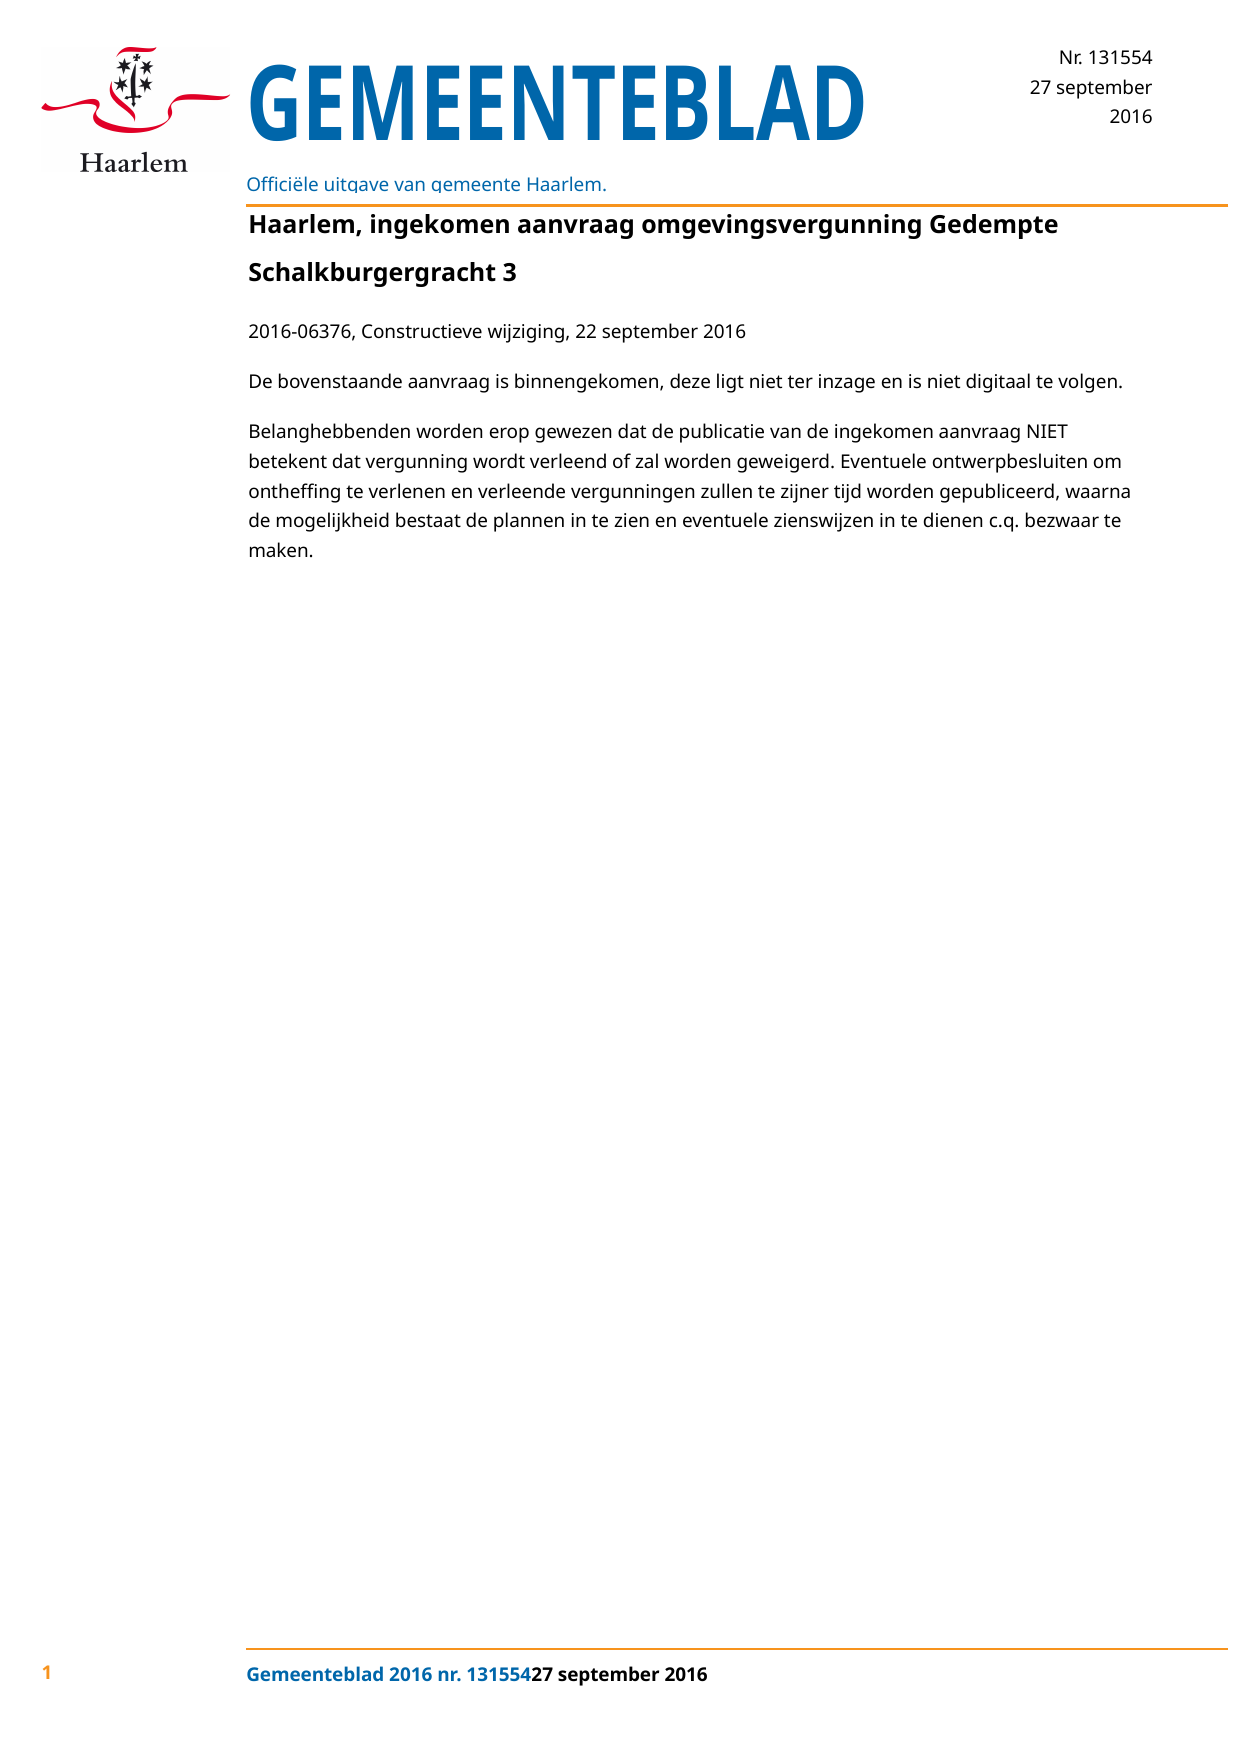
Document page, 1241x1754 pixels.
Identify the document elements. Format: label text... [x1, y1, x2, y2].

text 2016-06376, Constructieve wijziging, 22 september 2016 [248, 318, 1152, 344]
picture [41, 47, 231, 172]
text Belanghebbenden worden erop gewezen dat de publicatie van de ingekomen aanvraag NIET betekent dat vergunning wordt verleend of zal worden geweigerd. Eventuele ontwerpbesluiten om ontheffing te verlenen en verleende vergunningen zullen te zijner tijd worden gepubliceerd, waarna de mogelijkheid bestaat de plannen in te zien en eventuele zienswijzen in te dienen c.q. bezwaar te maken. [248, 419, 1152, 563]
text De bovenstaande aanvraag is binnengekomen, deze ligt niet ter inzage en is niet digitaal te volgen. [248, 368, 1152, 394]
text Haarlem, ingekomen aanvraag omgevingsvergunning Gedempte Schalkburgergracht 3 [248, 207, 1152, 288]
